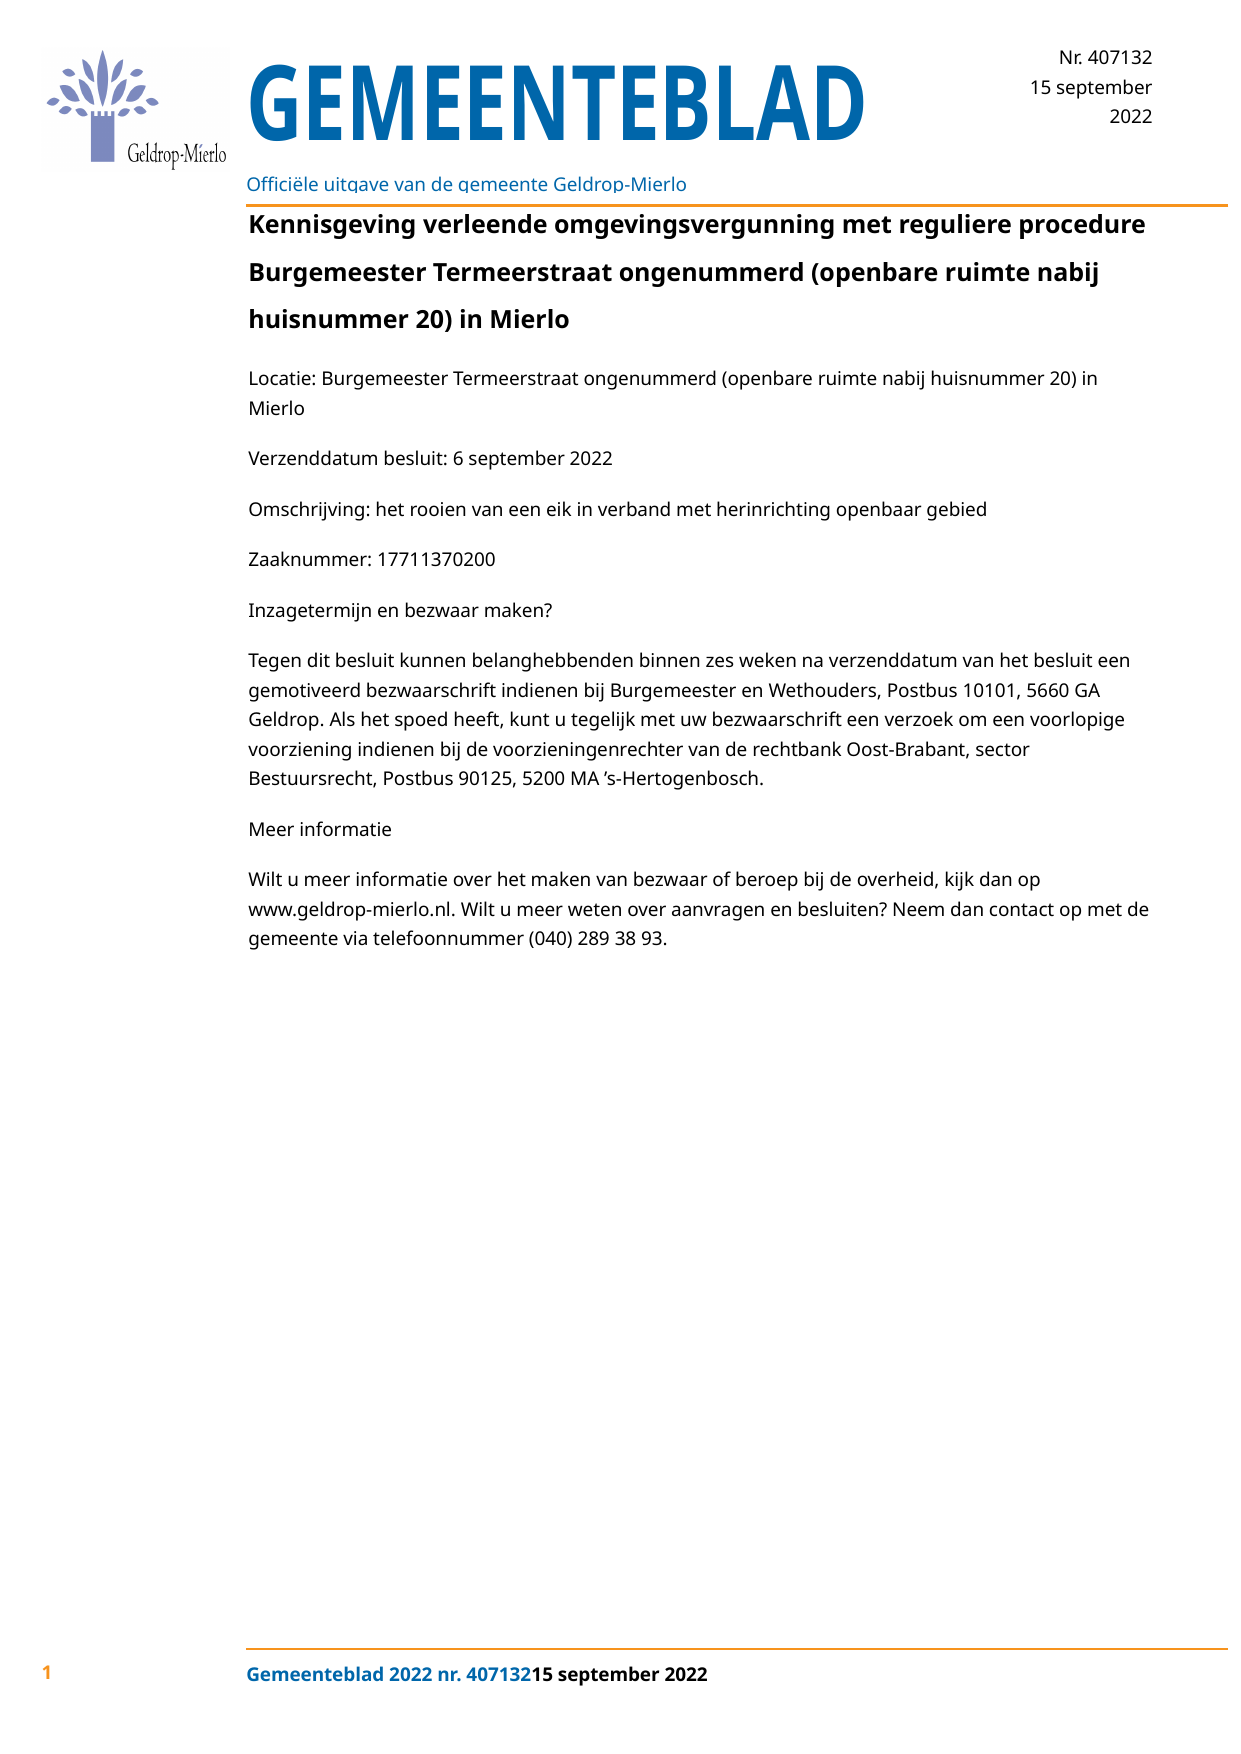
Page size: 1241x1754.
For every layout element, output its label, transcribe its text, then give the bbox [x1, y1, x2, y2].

text Inzagetermijn en bezwaar maken? [248, 597, 1152, 622]
text Meer informatie [248, 816, 1152, 842]
text Tegen dit besluit kunnen belanghebbenden binnen zes weken na verzenddatum van het besluit een gemotiveerd bezwaarschrift indienen bij Burgemeester en Wethouders, Postbus 10101, 5660 GA Geldrop. Als het spoed heeft, kunt u tegelijk met uw bezwaarschrift een verzoek om een voorlopige voorziening indienen bij de voorzieningenrechter van de rechtbank Oost-Brabant, sector Bestuursrecht, Postbus 90125, 5200 MA ’s-Hertogenbosch. [248, 647, 1152, 791]
text Zaaknummer: 17711370200 [248, 546, 1152, 572]
text Locatie: Burgemeester Termeerstraat ongenummerd (openbare ruimte nabij huisnummer 20) in Mierlo [248, 366, 1152, 421]
text Kennisgeving verleende omgevingsvergunning met reguliere procedure Burgemeester Termeerstraat ongenummerd (openbare ruimte nabij huisnummer 20) in Mierlo [248, 207, 1152, 336]
text Omschrijving: het rooien van een eik in verband met herinrichting openbaar gebied [248, 496, 1152, 522]
picture [41, 47, 231, 172]
text Verzenddatum besluit: 6 september 2022 [248, 446, 1152, 471]
text Wilt u meer informatie over het maken van bezwaar of beroep bij de overheid, kijk dan op www.geldrop-mierlo.nl. Wilt u meer weten over aanvragen en besluiten? Neem dan contact op met de gemeente via telefoonnummer (040) 289 38 93. [248, 866, 1152, 951]
